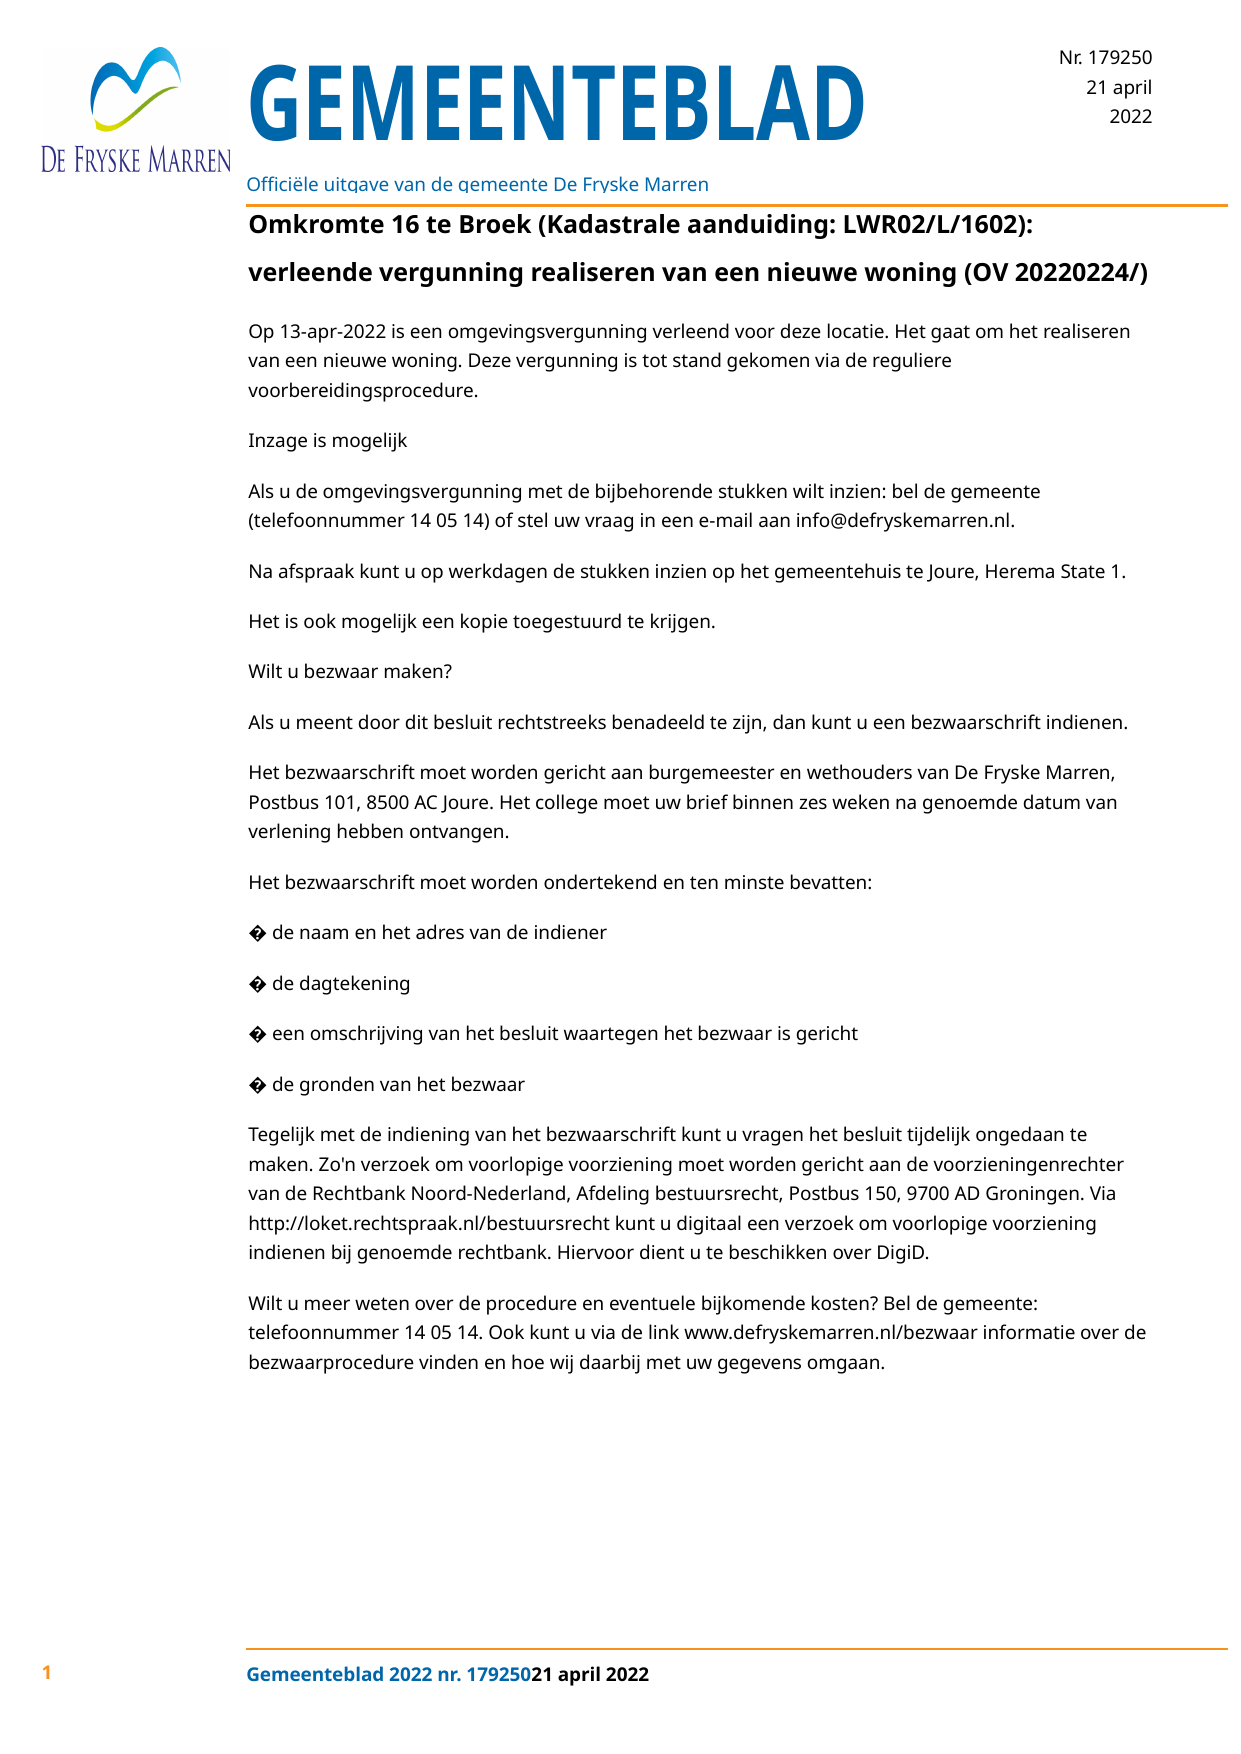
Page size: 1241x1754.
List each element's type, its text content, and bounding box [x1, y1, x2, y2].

text Na afspraak kunt u op werkdagen de stukken inzien op het gemeentehuis te Joure, Herema State 1. [248, 558, 1152, 584]
text Wilt u meer weten over de procedure en eventuele bijkomende kosten? Bel de gemeente: telefoonnummer 14 05 14. Ook kunt u via de link www.defryskemarren.nl/bezwaar informatie over de bezwaarprocedure vinden en hoe wij daarbij met uw gegevens omgaan. [248, 1290, 1152, 1375]
text � de gronden van het bezwaar [248, 1071, 1152, 1097]
text Als u de omgevingsvergunning met de bijbehorende stukken wilt inzien: bel de gemeente (telefoonnummer 14 05 14) of stel uw vraag in een e-mail aan info@defryskemarren.nl. [248, 478, 1152, 533]
text Wilt u bezwaar maken? [248, 659, 1152, 684]
text Omkromte 16 te Broek (Kadastrale aanduiding: LWR02/L/1602): verleende vergunning realiseren van een nieuwe woning (OV 20220224/) [248, 207, 1152, 288]
text � een omschrijving van het besluit waartegen het bezwaar is gericht [248, 1020, 1152, 1046]
text Het bezwaarschrift moet worden gericht aan burgemeester en wethouders van De Fryske Marren, Postbus 101, 8500 AC Joure. Het college moet uw brief binnen zes weken na genoemde datum van verlening hebben ontvangen. [248, 759, 1152, 844]
text Als u meent door dit besluit rechtstreeks benadeeld te zijn, dan kunt u een bezwaarschrift indienen. [248, 709, 1152, 735]
text Het is ook mogelijk een kopie toegestuurd te krijgen. [248, 608, 1152, 634]
text Tegelijk met de indiening van het bezwaarschrift kunt u vragen het besluit tijdelijk ongedaan te maken. Zo'n verzoek om voorlopige voorziening moet worden gericht aan de voorzieningenrechter van de Rechtbank Noord-Nederland, Afdeling bestuursrecht, Postbus 150, 9700 AD Groningen. Via http://loket.rechtspraak.nl/bestuursrecht kunt u digitaal een verzoek om voorlopige voorziening indienen bij genoemde rechtbank. Hiervoor dient u te beschikken over DigiD. [248, 1121, 1152, 1265]
text Op 13-apr-2022 is een omgevingsvergunning verleend voor deze locatie. Het gaat om het realiseren van een nieuwe woning. Deze vergunning is tot stand gekomen via de reguliere voorbereidingsprocedure. [248, 318, 1152, 403]
text � de naam en het adres van de indiener [248, 919, 1152, 945]
text Het bezwaarschrift moet worden ondertekend en ten minste bevatten: [248, 869, 1152, 895]
text Inzage is mogelijk [248, 427, 1152, 453]
picture [41, 47, 231, 172]
text � de dagtekening [248, 970, 1152, 996]
